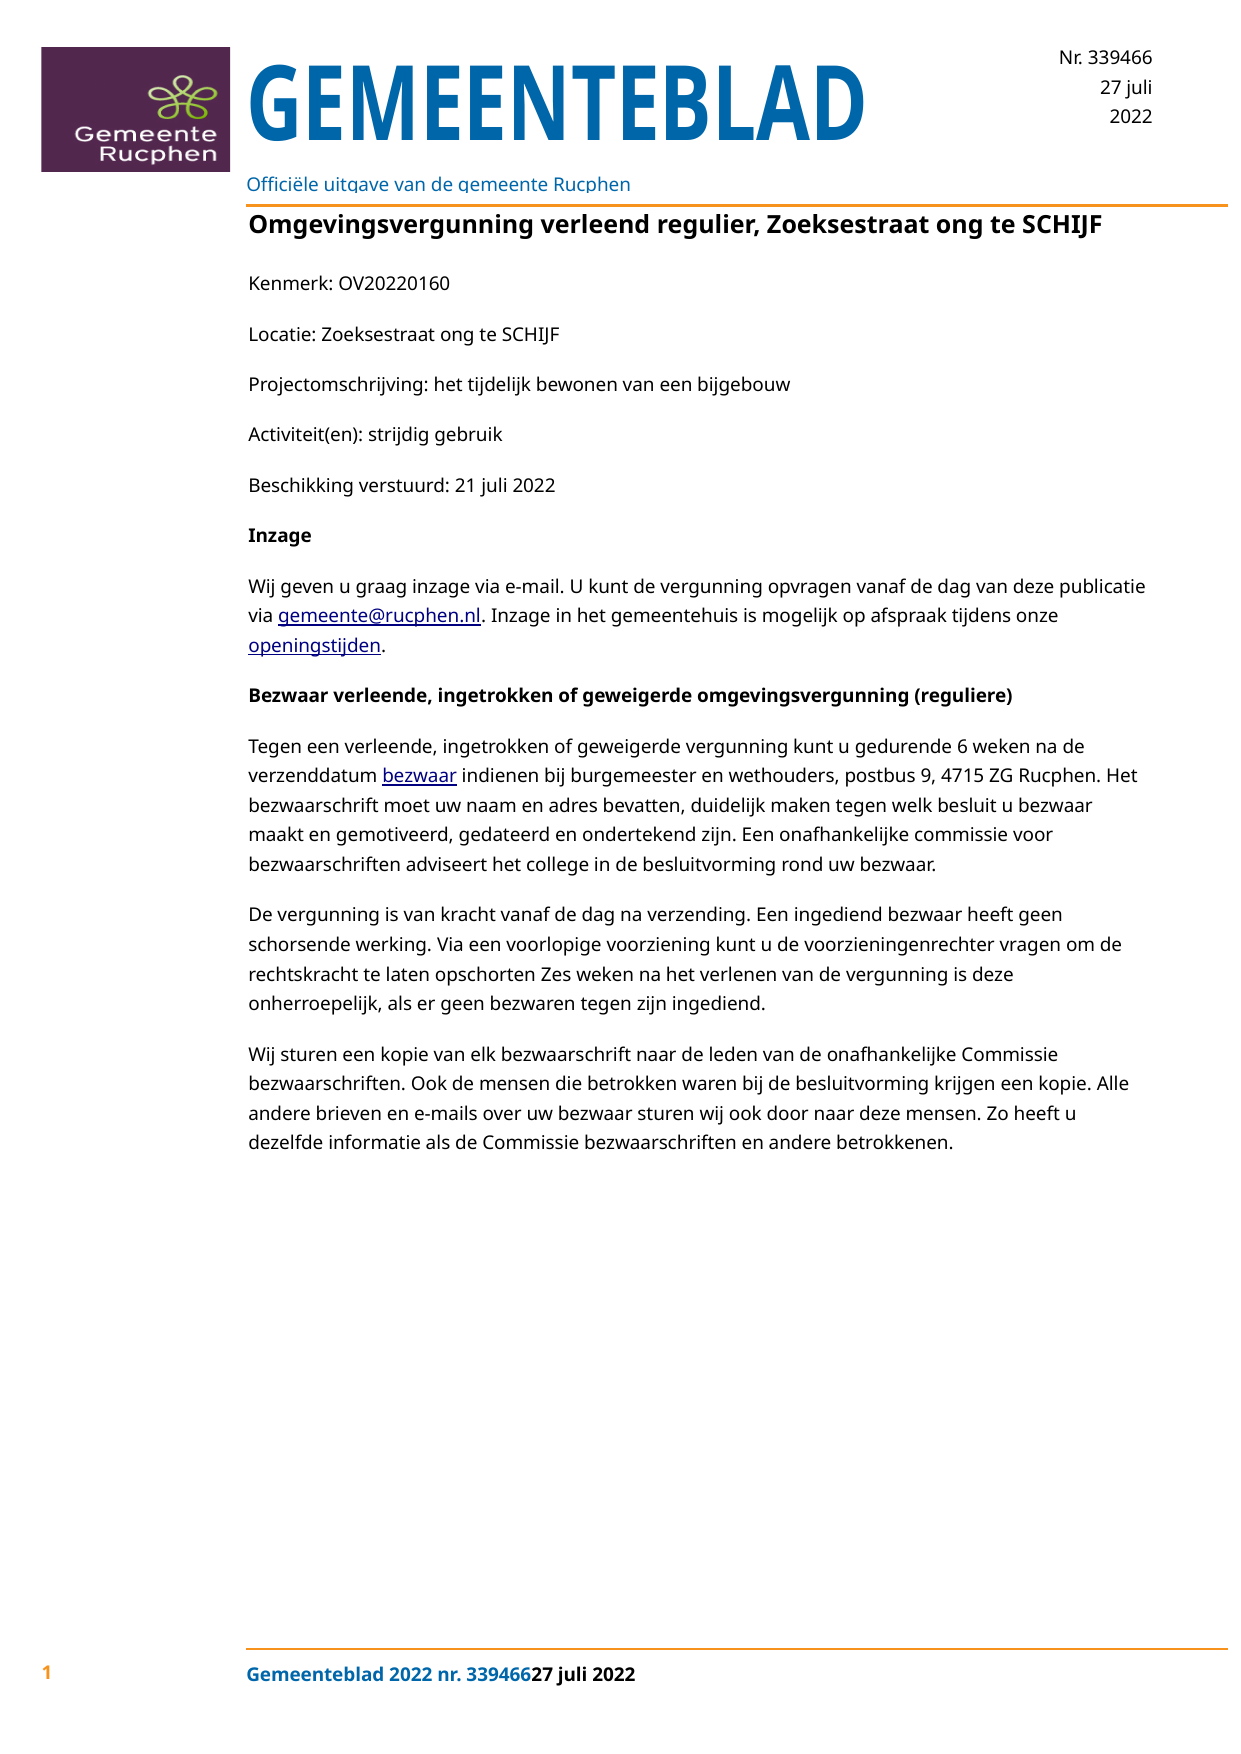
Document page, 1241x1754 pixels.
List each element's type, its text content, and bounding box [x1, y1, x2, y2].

text Beschikking verstuurd: 21 juli 2022 [248, 472, 1152, 498]
text De vergunning is van kracht vanaf de dag na verzending. Een ingediend bezwaar heeft geen schorsende werking. Via een voorlopige voorziening kunt u de voorzieningenrechter vragen om de rechtskracht te laten opschorten Zes weken na het verlenen van de vergunning is deze onherroepelijk, als er geen bezwaren tegen zijn ingediend. [248, 902, 1152, 1016]
picture [41, 47, 231, 172]
text Activiteit(en): strijdig gebruik [248, 422, 1152, 447]
text Locatie: Zoeksestraat ong te SCHIJF [248, 321, 1152, 346]
text Projectomschrijving: het tijdelijk bewonen van een bijgebouw [248, 371, 1152, 397]
text Omgevingsvergunning verleend regulier, Zoeksestraat ong te SCHIJF [248, 207, 1152, 241]
text Tegen een verleende, ingetrokken of geweigerde vergunning kunt u gedurende 6 weken na de verzenddatum bezwaar indienen bij burgemeester en wethouders, postbus 9, 4715 ZG Rucphen. Het bezwaarschrift moet uw naam en adres bevatten, duidelijk maken tegen welk besluit u bezwaar maakt en gemotiveerd, gedateerd en ondertekend zijn. Een onafhankelijke commissie voor bezwaarschriften adviseert het college in de besluitvorming rond uw bezwaar. [248, 733, 1152, 877]
text Kenmerk: OV20220160 [248, 270, 1152, 296]
text Bezwaar verleende, ingetrokken of geweigerde omgevingsvergunning (reguliere) [248, 682, 1152, 708]
text Wij geven u graag inzage via e-mail. U kunt de vergunning opvragen vanaf de dag van deze publicatie via gemeente@rucphen.nl. Inzage in het gemeentehuis is mogelijk op afspraak tijdens onze openingstijden. [248, 573, 1152, 658]
text Inzage [248, 522, 1152, 548]
text Wij sturen een kopie van elk bezwaarschrift naar de leden van de onafhankelijke Commissie bezwaarschriften. Ook de mensen die betrokken waren bij de besluitvorming krijgen een kopie. Alle andere brieven en e-mails over uw bezwaar sturen wij ook door naar deze mensen. Zo heeft u dezelfde informatie als de Commissie bezwaarschriften en andere betrokkenen. [248, 1041, 1152, 1155]
